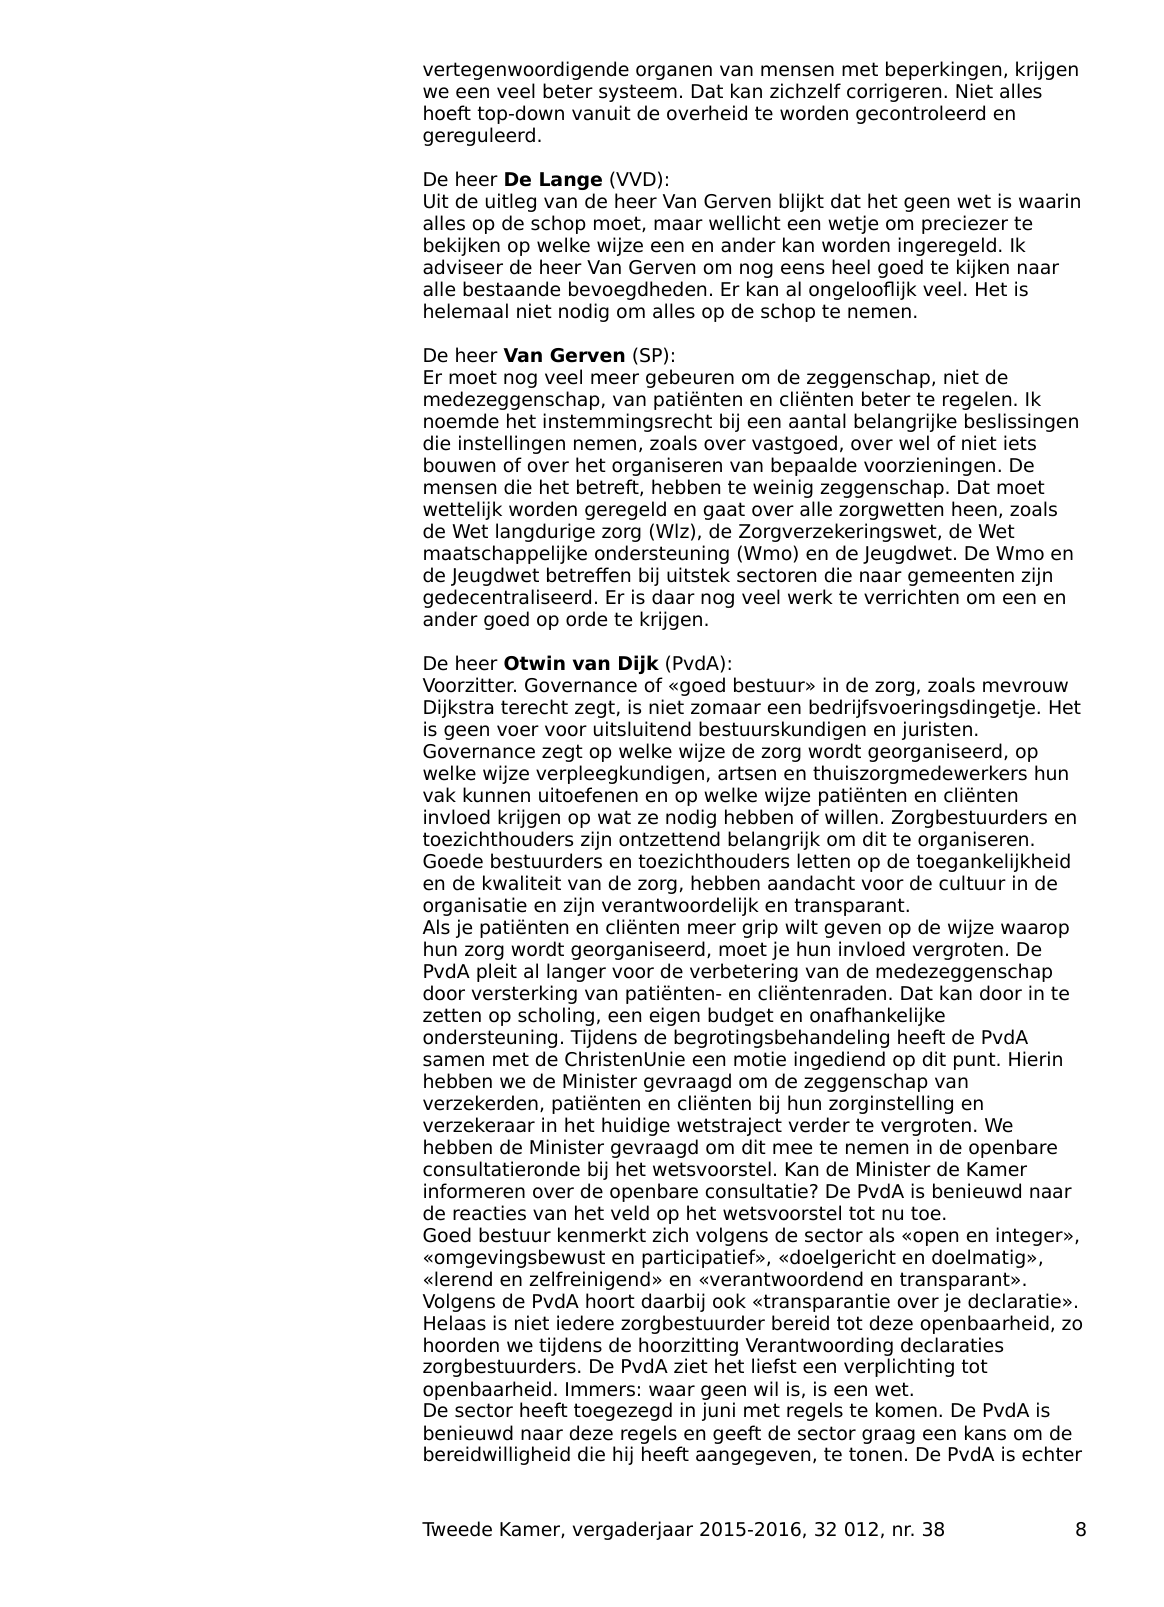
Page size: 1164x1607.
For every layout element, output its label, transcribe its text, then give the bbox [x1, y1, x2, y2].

text Als je patiënten en cliënten meer grip wilt geven op de wijze waarop hun zorg wordt georganiseerd, moet je hun invloed vergroten. De PvdA pleit al langer voor de verbetering van de medezeggenschap door versterking van patiënten- en cliëntenraden. Dat kan door in te zetten op scholing, een eigen budget en onafhankelijke ondersteuning. Tijdens de begrotingsbehandeling heeft de PvdA samen met de ChristenUnie een motie ingediend op dit punt. Hierin hebben we de Minister gevraagd om de zeggenschap van verzekerden, patiënten en cliënten bij hun zorginstelling en verzekeraar in het huidige wetstraject verder te vergroten. We hebben de Minister gevraagd om dit mee te nemen in de openbare consultatieronde bij het wetsvoorstel. Kan de Minister de Kamer informeren over de openbare consultatie? De PvdA is benieuwd naar de reacties van het veld op het wetsvoorstel tot nu toe. [422, 917, 1087, 1224]
text De sector heeft toegezegd in juni met regels te komen. De PvdA is benieuwd naar deze regels en geeft de sector graag een kans om de bereidwilligheid die hij heeft aangegeven, te tonen. De PvdA is echter [422, 1400, 1087, 1466]
text Er moet nog veel meer gebeuren om de zeggenschap, niet de medezeggenschap, van patiënten en cliënten beter te regelen. Ik noemde het instemmingsrecht bij een aantal belangrijke beslissingen die instellingen nemen, zoals over vastgoed, over wel of niet iets bouwen of over het organiseren van bepaalde voorzieningen. De mensen die het betreft, hebben te weinig zeggenschap. Dat moet wettelijk worden geregeld en gaat over alle zorgwetten heen, zoals de Wet langdurige zorg (Wlz), de Zorgverzekeringswet, de Wet maatschappelijke ondersteuning (Wmo) en de Jeugdwet. De Wmo en de Jeugdwet betreffen bij uitstek sectoren die naar gemeenten zijn gedecentraliseerd. Er is daar nog veel werk te verrichten om een en ander goed op orde te krijgen. [422, 367, 1087, 631]
text Goed bestuur kenmerkt zich volgens de sector als «open en integer», «omgevingsbewust en participatief», «doelgericht en doelmatig», «lerend en zelfreinigend» en «verantwoordend en transparant». Volgens de PvdA hoort daarbij ook «transparantie over je declaratie». Helaas is niet iedere zorgbestuurder bereid tot deze openbaarheid, zo hoorden we tijdens de hoorzitting Verantwoording declaraties zorgbestuurders. De PvdA ziet het liefst een verplichting tot openbaarheid. Immers: waar geen wil is, is een wet. [422, 1224, 1087, 1400]
text De heer De Lange (VVD): [422, 169, 1087, 191]
text Uit de uitleg van de heer Van Gerven blijkt dat het geen wet is waarin alles op de schop moet, maar wellicht een wetje om preciezer te bekijken op welke wijze een en ander kan worden ingeregeld. Ik adviseer de heer Van Gerven om nog eens heel goed te kijken naar alle bestaande bevoegdheden. Er kan al ongelooflijk veel. Het is helemaal niet nodig om alles op de schop te nemen. [422, 191, 1087, 323]
text Voorzitter. Governance of «goed bestuur» in de zorg, zoals mevrouw Dijkstra terecht zegt, is niet zomaar een bedrijfsvoeringsdingetje. Het is geen voer voor uitsluitend bestuurskundigen en juristen. Governance zegt op welke wijze de zorg wordt georganiseerd, op welke wijze verpleegkundigen, artsen en thuiszorgmedewerkers hun vak kunnen uitoefenen en op welke wijze patiënten en cliënten invloed krijgen op wat ze nodig hebben of willen. Zorgbestuurders en toezichthouders zijn ontzettend belangrijk om dit te organiseren. Goede bestuurders en toezichthouders letten op de toegankelijkheid en de kwaliteit van de zorg, hebben aandacht voor de cultuur in de organisatie en zijn verantwoordelijk en transparant. [422, 675, 1087, 917]
text De heer Otwin van Dijk (PvdA): [422, 653, 1087, 675]
text De heer Van Gerven (SP): [422, 345, 1087, 367]
text vertegenwoordigende organen van mensen met beperkingen, krijgen we een veel beter systeem. Dat kan zichzelf corrigeren. Niet alles hoeft top-down vanuit de overheid te worden gecontroleerd en gereguleerd. [422, 59, 1087, 147]
